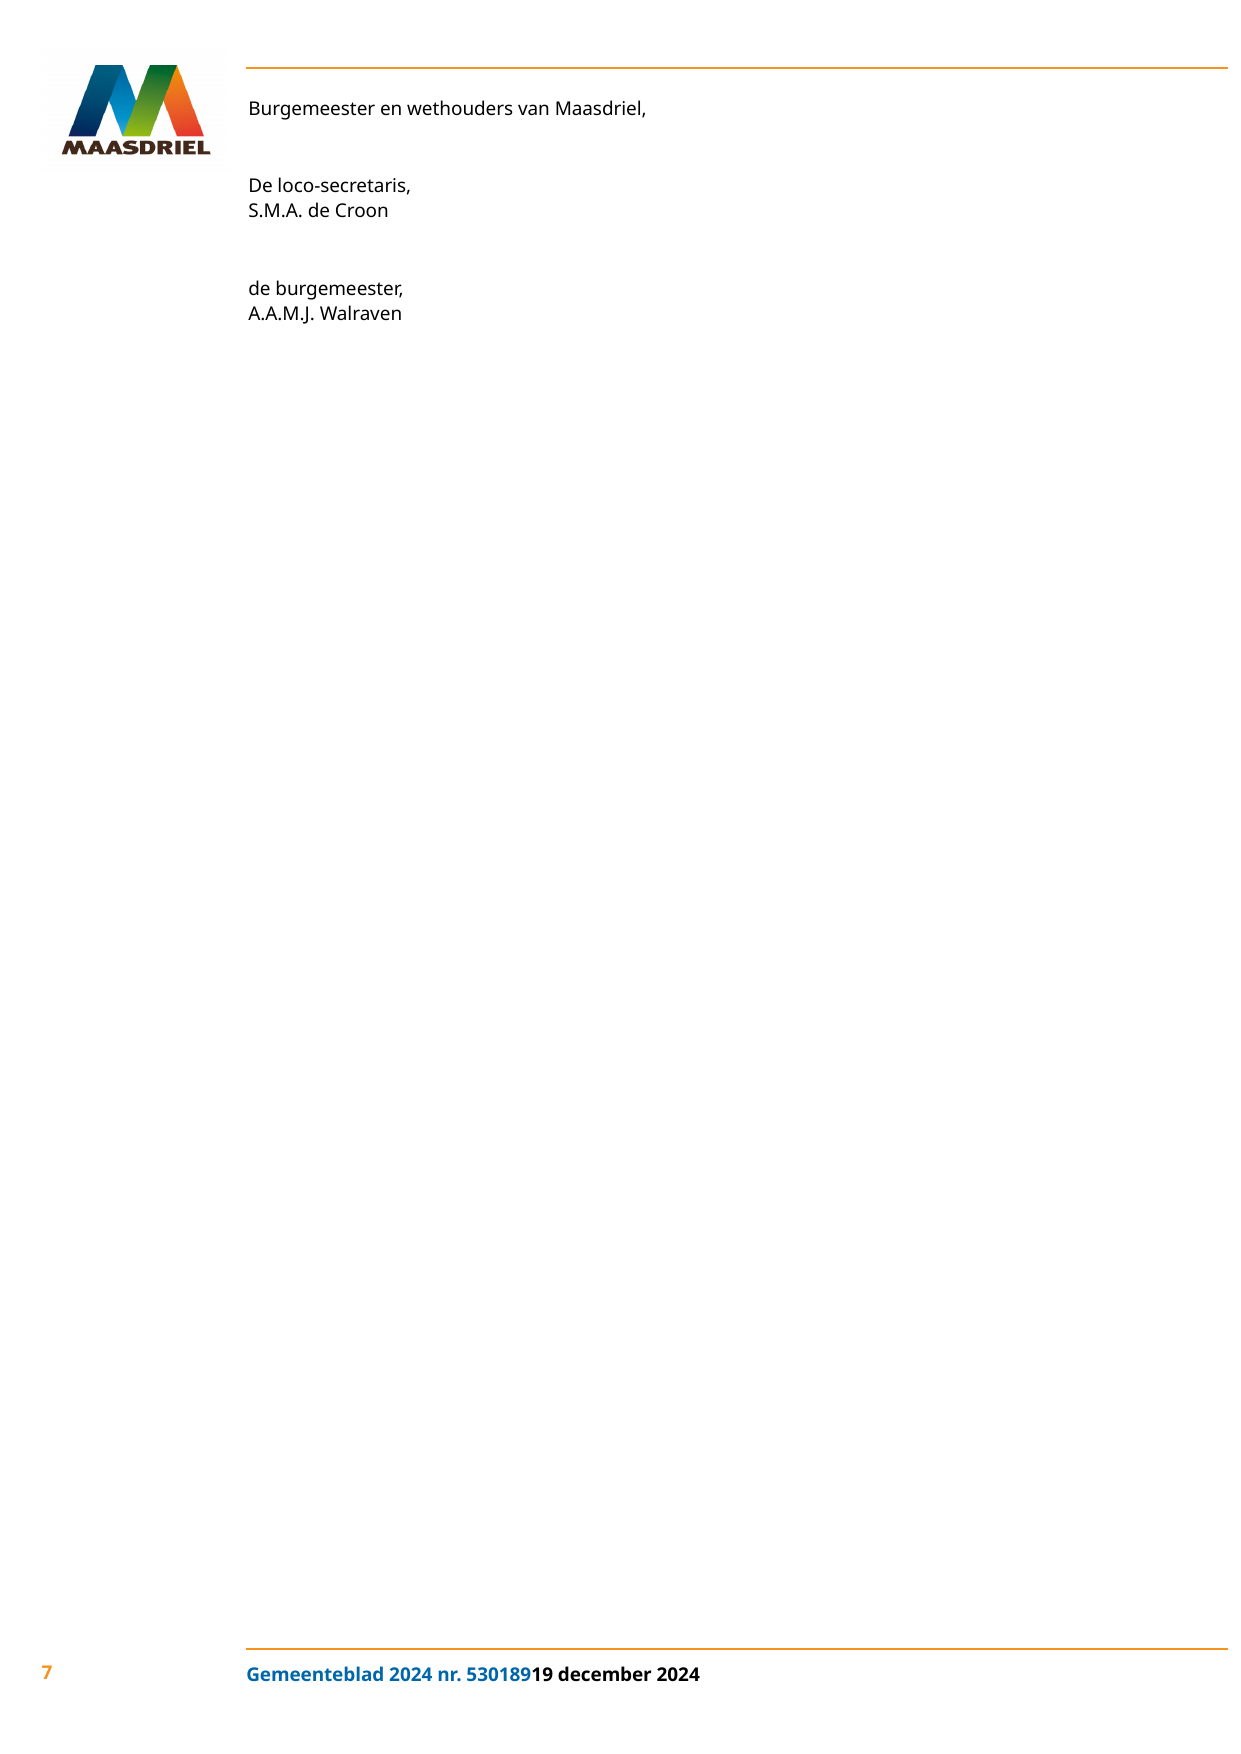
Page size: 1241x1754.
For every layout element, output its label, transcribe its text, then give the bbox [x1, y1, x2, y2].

text de burgemeester, [248, 275, 1152, 301]
text S.M.A. de Croon [248, 198, 1152, 223]
text A.A.M.J. Walraven [248, 301, 1152, 326]
text Burgemeester en wethouders van Maasdriel, [248, 95, 1152, 121]
text De loco-secretaris, [248, 172, 1152, 198]
picture [41, 47, 231, 172]
